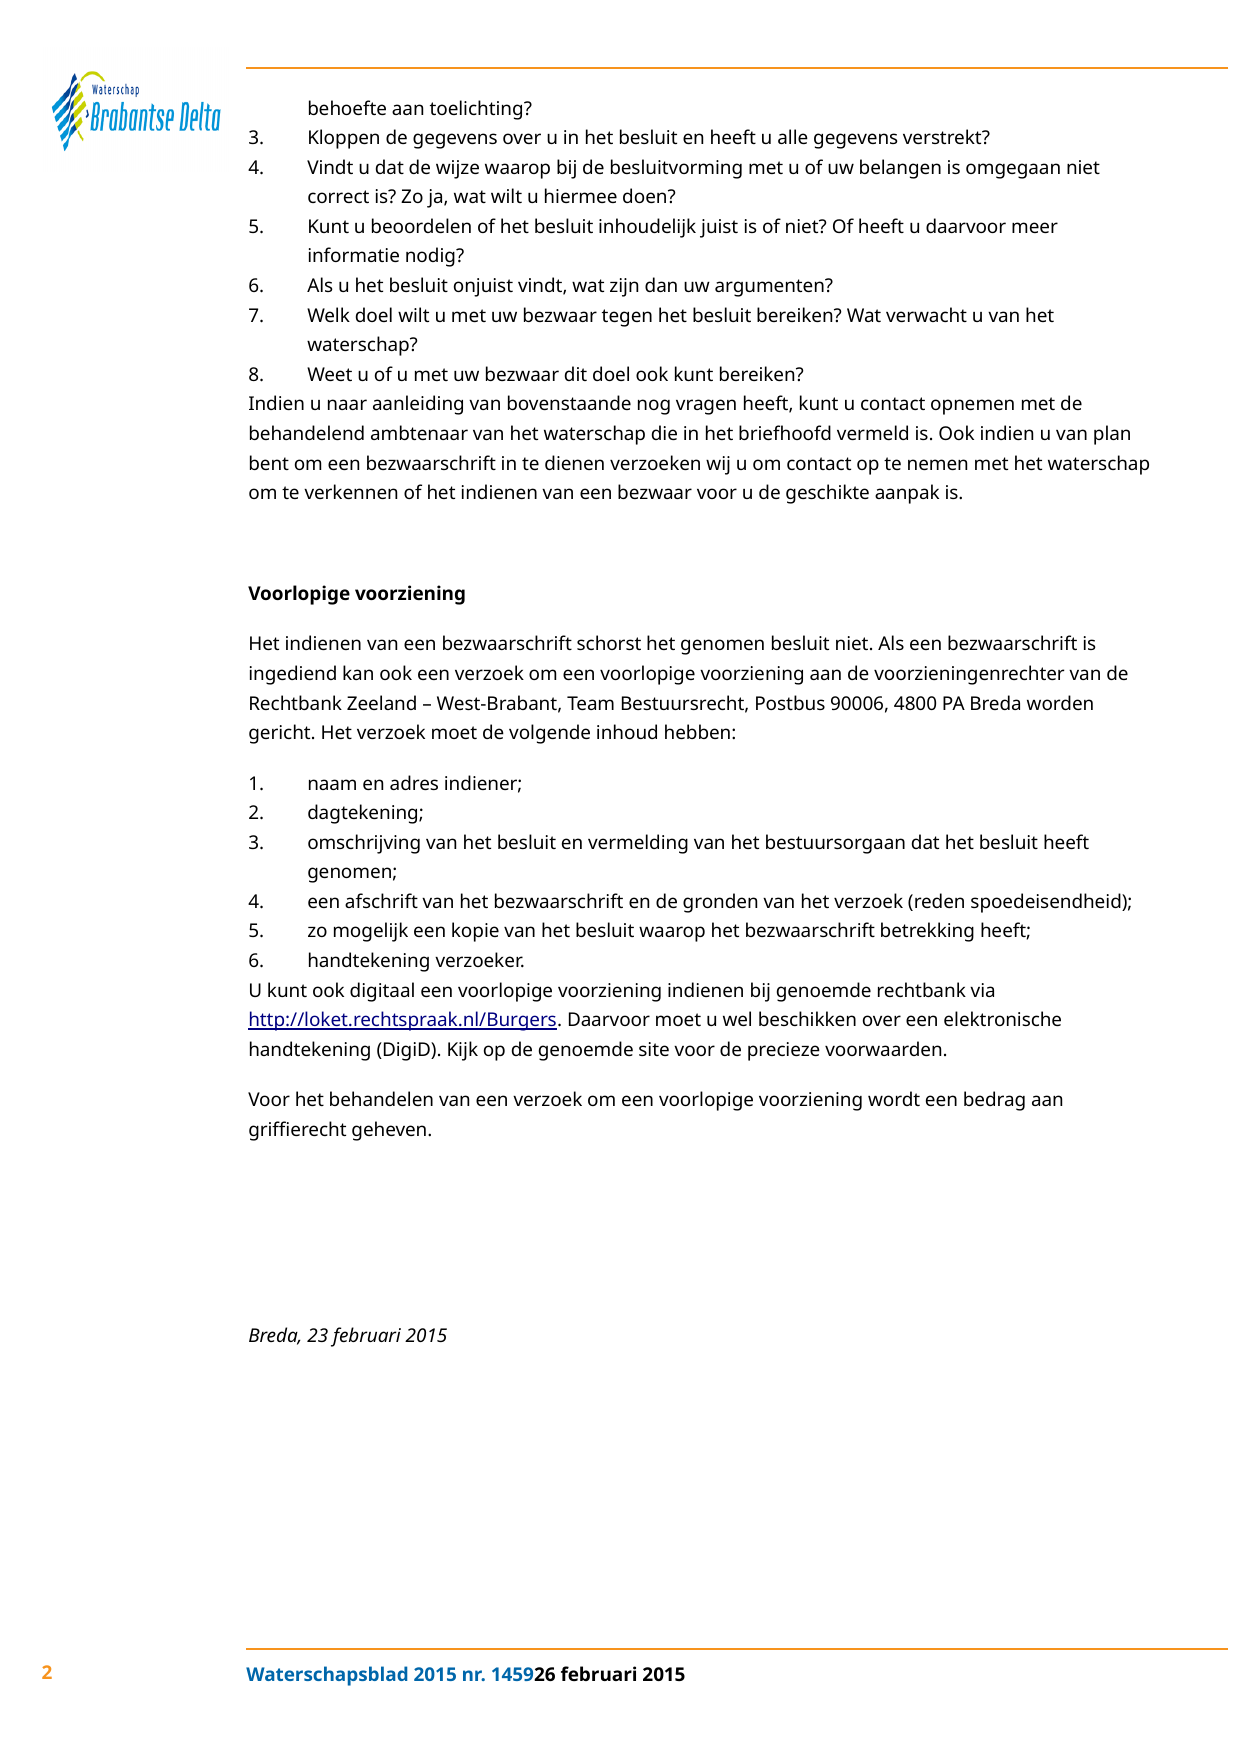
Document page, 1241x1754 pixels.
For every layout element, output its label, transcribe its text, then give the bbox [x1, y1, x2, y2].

list Vindt u dat de wijze waarop bij de besluitvorming met u of uw belangen is omgegaan niet correct is? Zo ja, wat wilt u hiermee doen? [248, 154, 1152, 209]
text Voorlopige voorziening [248, 580, 1152, 606]
list Welk doel wilt u met uw bezwaar tegen het besluit bereiken? Wat verwacht u van het waterschap? [248, 302, 1152, 357]
list omschrijving van het besluit en vermelding van het bestuursorgaan dat het besluit heeft genomen; [248, 829, 1152, 884]
list handtekening verzoeker. [248, 947, 1152, 973]
text Voor het behandelen van een verzoek om een voorlopige voorziening wordt een bedrag aan griffierecht geheven. [248, 1086, 1152, 1142]
list Kunt u beoordelen of het besluit inhoudelijk juist is of niet? Of heeft u daarvoor meer informatie nodig? [248, 213, 1152, 268]
list Als u het besluit onjuist vindt, wat zijn dan uw argumenten? [248, 272, 1152, 298]
picture [41, 47, 231, 172]
list behoefte aan toelichting? [248, 95, 1152, 121]
list Weet u of u met uw bezwaar dit doel ook kunt bereiken? [248, 361, 1152, 387]
text U kunt ook digitaal een voorlopige voorziening indienen bij genoemde rechtbank via http://loket.rechtspraak.nl/Burgers. Daarvoor moet u wel beschikken over een elektronische handtekening (DigiD). Kijk op de genoemde site voor de precieze voorwaarden. [248, 977, 1152, 1062]
list een afschrift van het bezwaarschrift en de gronden van het verzoek (reden spoedeisendheid); [248, 888, 1152, 914]
list zo mogelijk een kopie van het besluit waarop het bezwaarschrift betrekking heeft; [248, 918, 1152, 943]
text Indien u naar aanleiding van bovenstaande nog vragen heeft, kunt u contact opnemen met de behandelend ambtenaar van het waterschap die in het briefhoofd vermeld is. Ook indien u van plan bent om een bezwaarschrift in te dienen verzoeken wij u om contact op te nemen met het waterschap om te verkennen of het indienen van een bezwaar voor u de geschikte aanpak is. [248, 391, 1152, 505]
list Kloppen de gegevens over u in het besluit en heeft u alle gegevens verstrekt? [248, 124, 1152, 150]
list dagtekening; [248, 799, 1152, 825]
text Breda, 23 februari 2015 [248, 1323, 1152, 1348]
list naam en adres indiener; [248, 770, 1152, 796]
text Het indienen van een bezwaarschrift schorst het genomen besluit niet. Als een bezwaarschrift is ingediend kan ook een verzoek om een voorlopige voorziening aan de voorzieningenrechter van de Rechtbank Zeeland – West-Brabant, Team Bestuursrecht, Postbus 90006, 4800 PA Breda worden gericht. Het verzoek moet de volgende inhoud hebben: [248, 631, 1152, 745]
